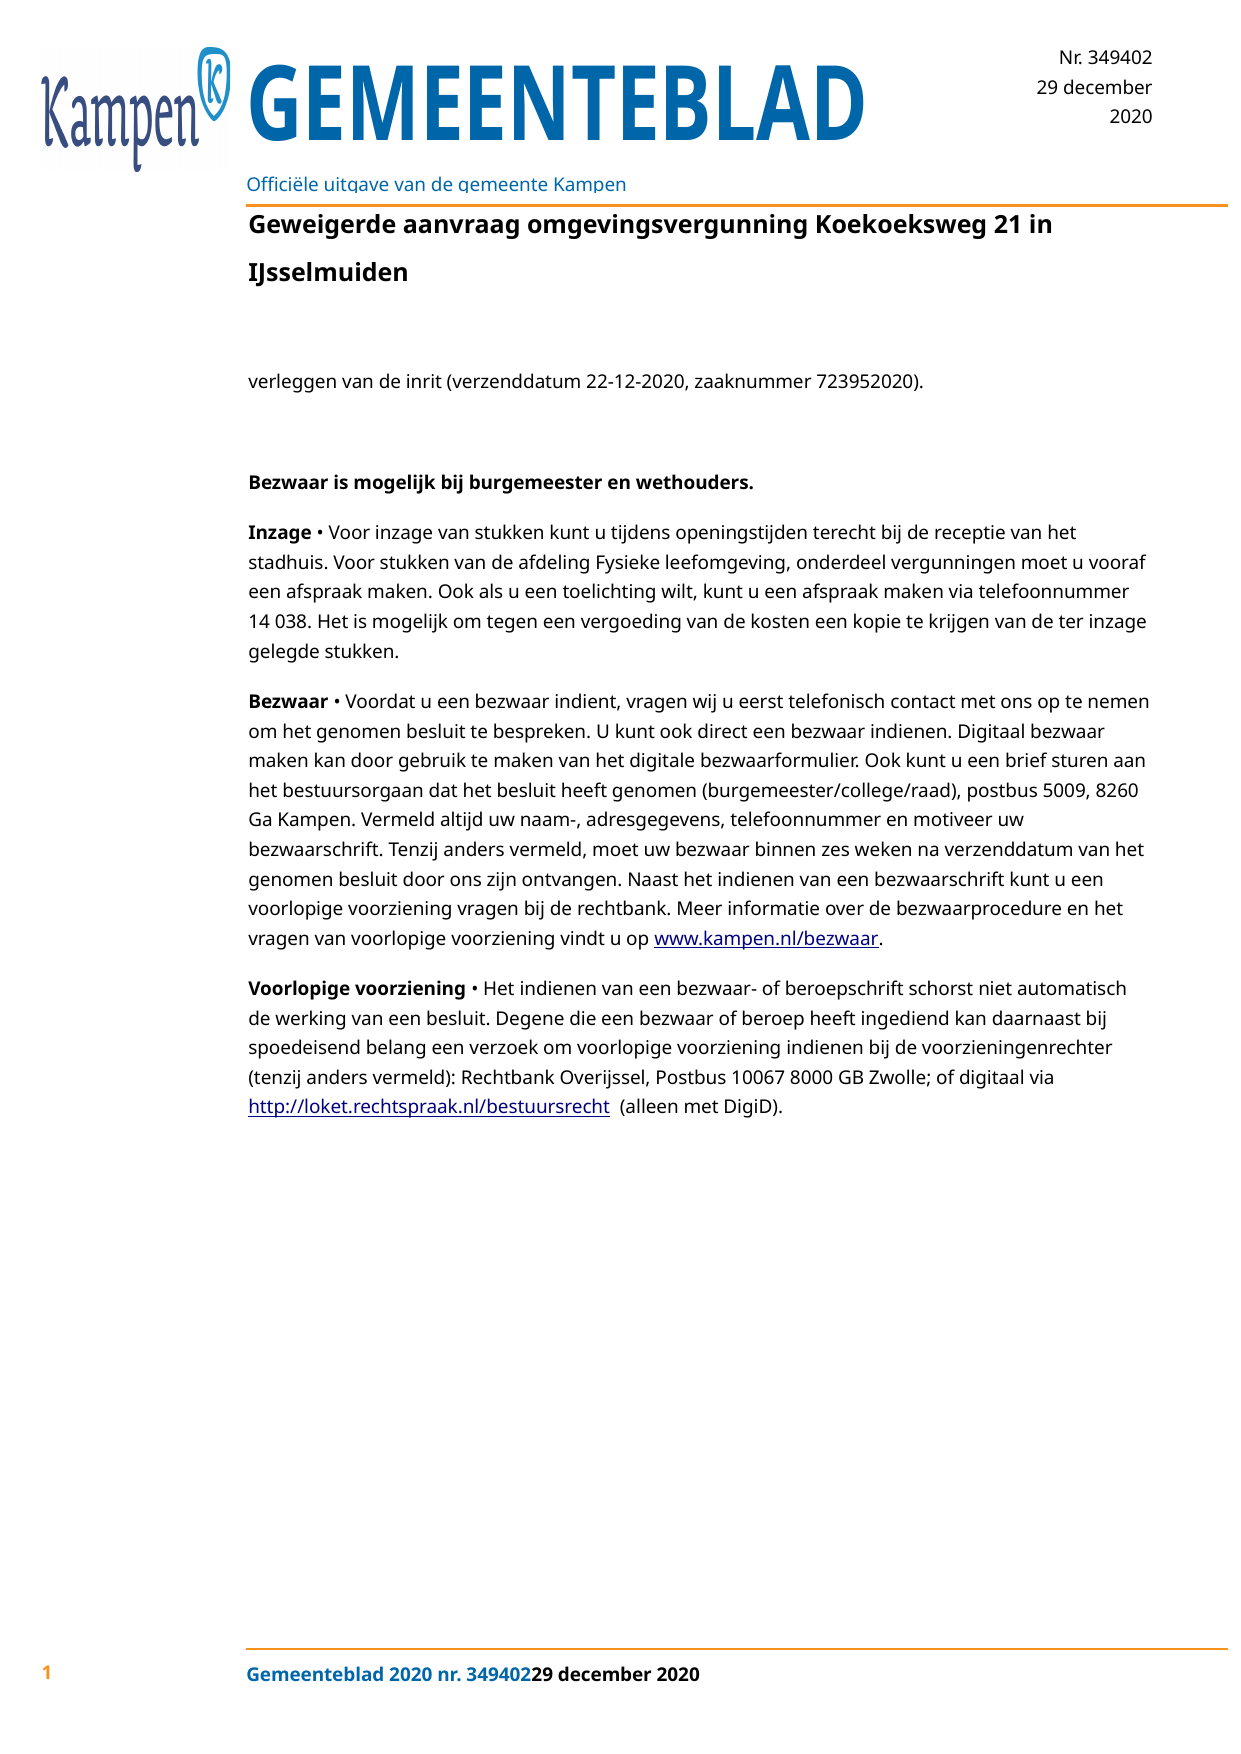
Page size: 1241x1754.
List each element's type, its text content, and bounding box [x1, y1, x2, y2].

text Bezwaar is mogelijk bij burgemeester en wethouders. [248, 469, 1152, 495]
text Geweigerde aanvraag omgevingsvergunning Koekoeksweg 21 in IJsselmuiden [248, 207, 1152, 288]
text Bezwaar • Voordat u een bezwaar indient, vragen wij u eerst telefonisch contact met ons op te nemen om het genomen besluit te bespreken. U kunt ook direct een bezwaar indienen. Digitaal bezwaar maken kan door gebruik te maken van het digitale bezwaarformulier. Ook kunt u een brief sturen aan het bestuursorgaan dat het besluit heeft genomen (burgemeester/college/raad), postbus 5009, 8260 Ga Kampen. Vermeld altijd uw naam-, adresgegevens, telefoonnummer en motiveer uw bezwaarschrift. Tenzij anders vermeld, moet uw bezwaar binnen zes weken na verzenddatum van het genomen besluit door ons zijn ontvangen. Naast het indienen van een bezwaarschrift kunt u een voorlopige voorziening vragen bij de rechtbank. Meer informatie over de bezwaarprocedure en het vragen van voorlopige voorziening vindt u op www.kampen.nl/bezwaar. [248, 688, 1152, 951]
text Inzage • Voor inzage van stukken kunt u tijdens openingstijden terecht bij de receptie van het stadhuis. Voor stukken van de afdeling Fysieke leefomgeving, onderdeel vergunningen moet u vooraf een afspraak maken. Ook als u een toelichting wilt, kunt u een afspraak maken via telefoonnummer 14 038. Het is mogelijk om tegen een vergoeding van de kosten een kopie te krijgen van de ter inzage gelegde stukken. [248, 519, 1152, 664]
text verleggen van de inrit (verzenddatum 22-12-2020, zaaknummer 723952020). [248, 368, 1152, 394]
picture [41, 47, 231, 172]
text Voorlopige voorziening • Het indienen van een bezwaar- of beroepschrift schorst niet automatisch de werking van een besluit. Degene die een bezwaar of beroep heeft ingediend kan daarnaast bij spoedeisend belang een verzoek om voorlopige voorziening indienen bij de voorzieningenrechter (tenzij anders vermeld): Rechtbank Overijssel, Postbus 10067 8000 GB Zwolle; of digitaal via http://loket.rechtspraak.nl/bestuursrecht (alleen met DigiD). [248, 975, 1152, 1119]
